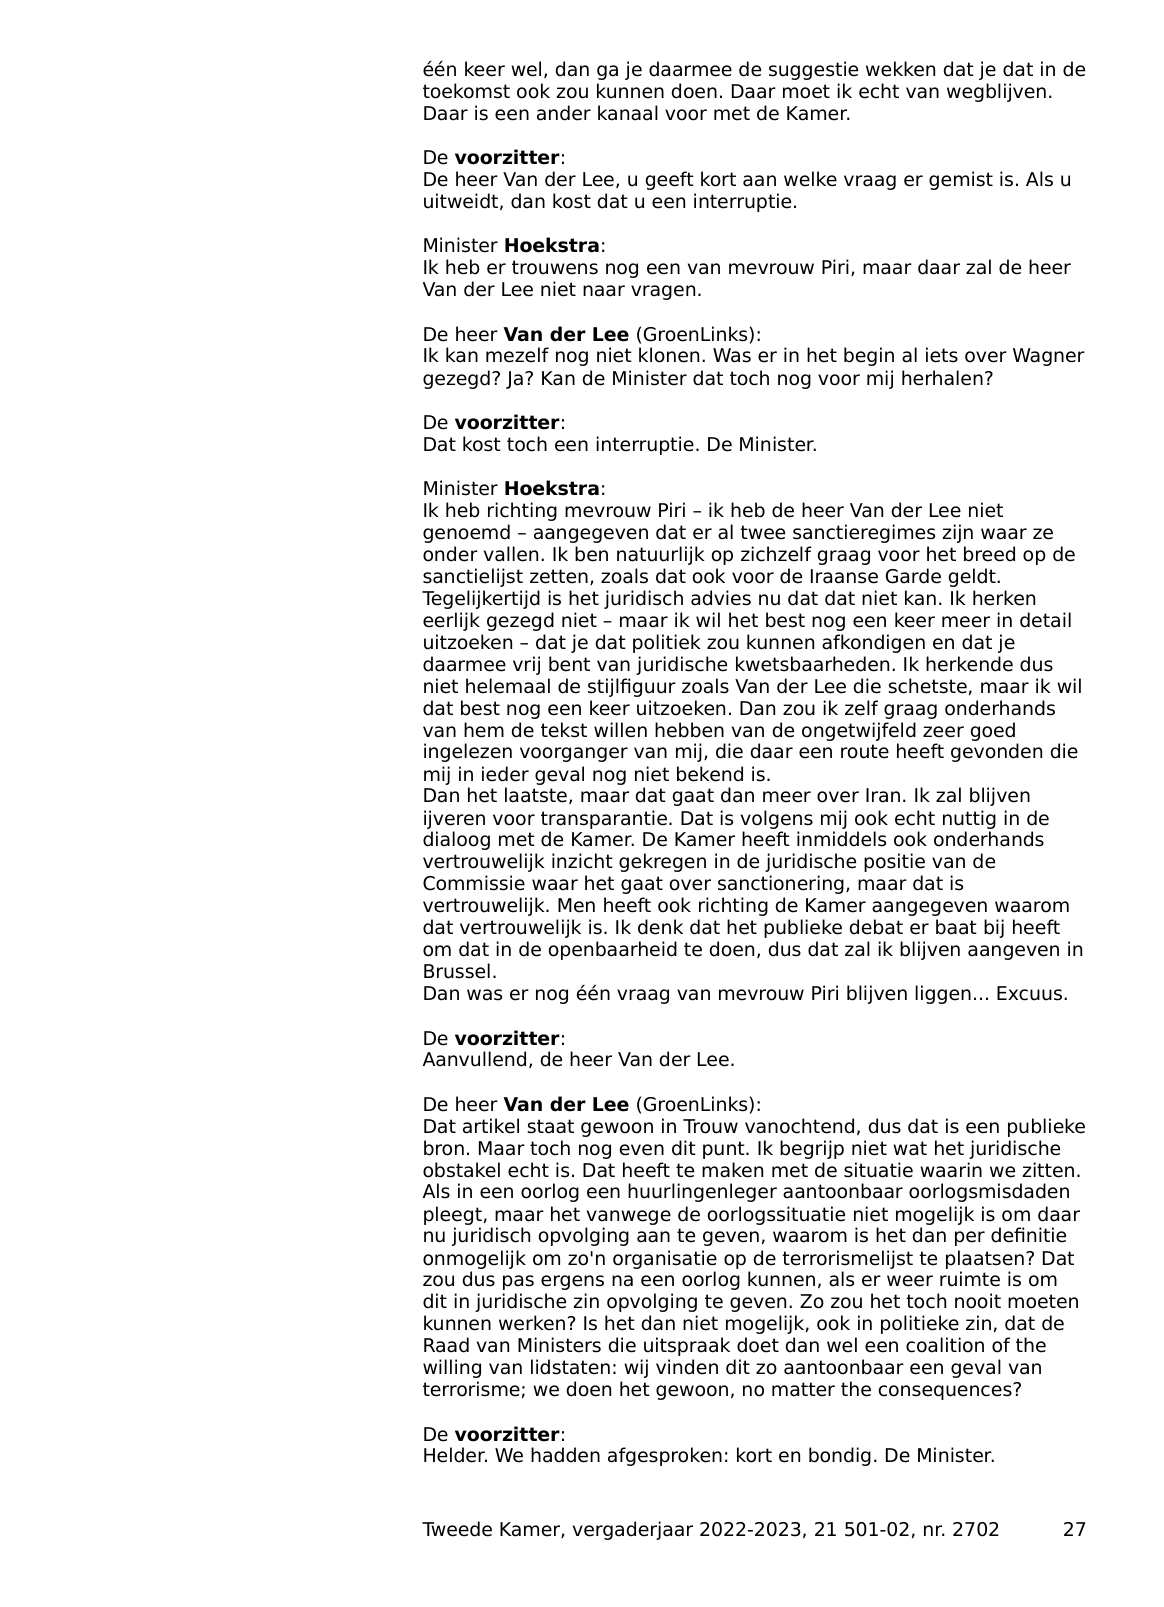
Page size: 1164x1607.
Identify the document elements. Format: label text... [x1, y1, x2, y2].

text Dan het laatste, maar dat gaat dan meer over Iran. Ik zal blijven ijveren voor transparantie. Dat is volgens mij ook echt nuttig in de dialoog met de Kamer. De Kamer heeft inmiddels ook onderhands vertrouwelijk inzicht gekregen in de juridische positie van de Commissie waar het gaat over sanctionering, maar dat is vertrouwelijk. Men heeft ook richting de Kamer aangegeven waarom dat vertrouwelijk is. Ik denk dat het publieke debat er baat bij heeft om dat in de openbaarheid te doen, dus dat zal ik blijven aangeven in Brussel. [422, 785, 1087, 983]
text één keer wel, dan ga je daarmee de suggestie wekken dat je dat in de toekomst ook zou kunnen doen. Daar moet ik echt van wegblijven. Daar is een ander kanaal voor met de Kamer. [422, 59, 1087, 125]
text Dat artikel staat gewoon in Trouw vanochtend, dus dat is een publieke bron. Maar toch nog even dit punt. Ik begrijp niet wat het juridische obstakel echt is. Dat heeft te maken met de situatie waarin we zitten. Als in een oorlog een huurlingenleger aantoonbaar oorlogsmisdaden pleegt, maar het vanwege de oorlogssituatie niet mogelijk is om daar nu juridisch opvolging aan te geven, waarom is het dan per definitie onmogelijk om zo'n organisatie op de terrorismelijst te plaatsen? Dat zou dus pas ergens na een oorlog kunnen, als er weer ruimte is om dit in juridische zin opvolging te geven. Zo zou het toch nooit moeten kunnen werken? Is het dan niet mogelijk, ook in politieke zin, dat de Raad van Ministers die uitspraak doet dan wel een coalition of the willing van lidstaten: wij vinden dit zo aantoonbaar een geval van terrorisme; we doen het gewoon, no matter the consequences? [422, 1116, 1087, 1401]
text Aanvullend, de heer Van der Lee. [422, 1049, 1087, 1071]
text De voorzitter: [422, 147, 1087, 169]
text De voorzitter: [422, 1027, 1087, 1049]
text Minister Hoekstra: [422, 235, 1087, 257]
text De heer Van der Lee, u geeft kort aan welke vraag er gemist is. Als u uitweidt, dan kost dat u een interruptie. [422, 169, 1087, 213]
text De heer Van der Lee (GroenLinks): [422, 323, 1087, 345]
text Ik kan mezelf nog niet klonen. Was er in het begin al iets over Wagner gezegd? Ja? Kan de Minister dat toch nog voor mij herhalen? [422, 345, 1087, 389]
text De voorzitter: [422, 1423, 1087, 1445]
text Helder. We hadden afgesproken: kort en bondig. De Minister. [422, 1445, 1087, 1467]
text Dat kost toch een interruptie. De Minister. [422, 433, 1087, 456]
text De voorzitter: [422, 412, 1087, 433]
text Ik heb er trouwens nog een van mevrouw Piri, maar daar zal de heer Van der Lee niet naar vragen. [422, 257, 1087, 301]
text De heer Van der Lee (GroenLinks): [422, 1093, 1087, 1116]
text Minister Hoekstra: [422, 478, 1087, 500]
text Dan was er nog één vraag van mevrouw Piri blijven liggen... Excuus. [422, 983, 1087, 1005]
text Ik heb richting mevrouw Piri – ik heb de heer Van der Lee niet genoemd – aangegeven dat er al twee sanctieregimes zijn waar ze onder vallen. Ik ben natuurlijk op zichzelf graag voor het breed op de sanctielijst zetten, zoals dat ook voor de Iraanse Garde geldt. Tegelijkertijd is het juridisch advies nu dat dat niet kan. Ik herken eerlijk gezegd niet – maar ik wil het best nog een keer meer in detail uitzoeken – dat je dat politiek zou kunnen afkondigen en dat je daarmee vrij bent van juridische kwetsbaarheden. Ik herkende dus niet helemaal de stijlfiguur zoals Van der Lee die schetste, maar ik wil dat best nog een keer uitzoeken. Dan zou ik zelf graag onderhands van hem de tekst willen hebben van de ongetwijfeld zeer goed ingelezen voorganger van mij, die daar een route heeft gevonden die mij in ieder geval nog niet bekend is. [422, 500, 1087, 785]
